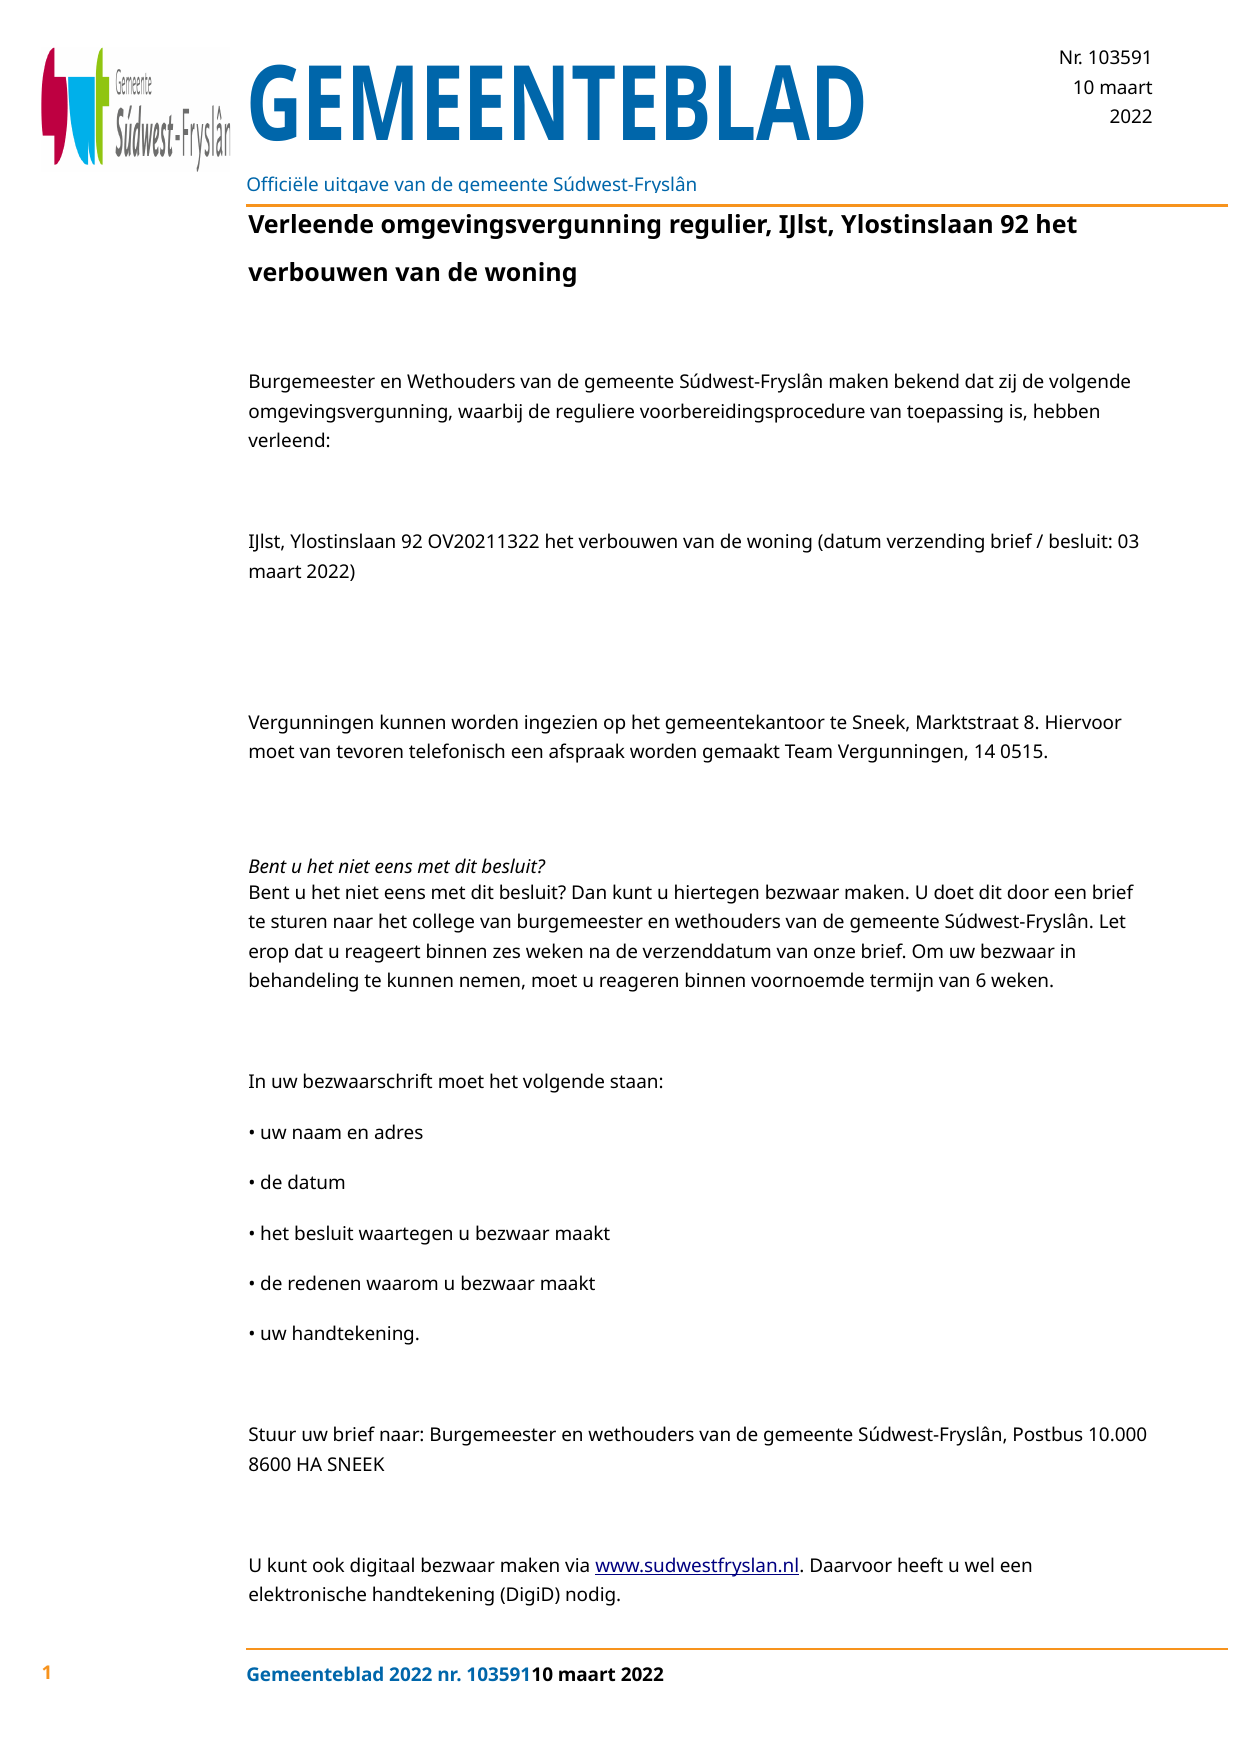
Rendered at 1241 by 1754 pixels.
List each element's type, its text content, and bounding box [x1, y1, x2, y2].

text • de datum [248, 1169, 1152, 1195]
text Vergunningen kunnen worden ingezien op het gemeentekantoor te Sneek, Marktstraat 8. Hiervoor moet van tevoren telefonisch een afspraak worden gemaakt Team Vergunningen, 14 0515. [248, 709, 1152, 764]
picture [41, 47, 231, 172]
text Verleende omgevingsvergunning regulier, IJlst, Ylostinslaan 92 het verbouwen van de woning [248, 207, 1152, 288]
text Bent u het niet eens met dit besluit? [248, 853, 1152, 879]
text Stuur uw brief naar: Burgemeester en wethouders van de gemeente Súdwest-Fryslân, Postbus 10.000 8600 HA SNEEK [248, 1421, 1152, 1477]
text • het besluit waartegen u bezwaar maakt [248, 1220, 1152, 1245]
text • de redenen waarom u bezwaar maakt [248, 1270, 1152, 1296]
text IJlst, Ylostinslaan 92 OV20211322 het verbouwen van de woning (datum verzending brief / besluit: 03 maart 2022) [248, 528, 1152, 584]
text Bent u het niet eens met dit besluit? Dan kunt u hiertegen bezwaar maken. U doet dit door een brief te sturen naar het college van burgemeester en wethouders van de gemeente Súdwest-Fryslân. Let erop dat u reageert binnen zes weken na de verzenddatum van onze brief. Om uw bezwaar in behandeling te kunnen nemen, moet u reageren binnen voornoemde termijn van 6 weken. [248, 879, 1152, 993]
text U kunt ook digitaal bezwaar maken via www.sudwestfryslan.nl. Daarvoor heeft u wel een elektronische handtekening (DigiD) nodig. [248, 1552, 1152, 1607]
text In uw bezwaarschrift moet het volgende staan: [248, 1068, 1152, 1094]
text • uw handtekening. [248, 1321, 1152, 1346]
text Burgemeester en Wethouders van de gemeente Súdwest-Fryslân maken bekend dat zij de volgende omgevingsvergunning, waarbij de reguliere voorbereidingsprocedure van toepassing is, hebben verleend: [248, 368, 1152, 453]
text • uw naam en adres [248, 1119, 1152, 1144]
